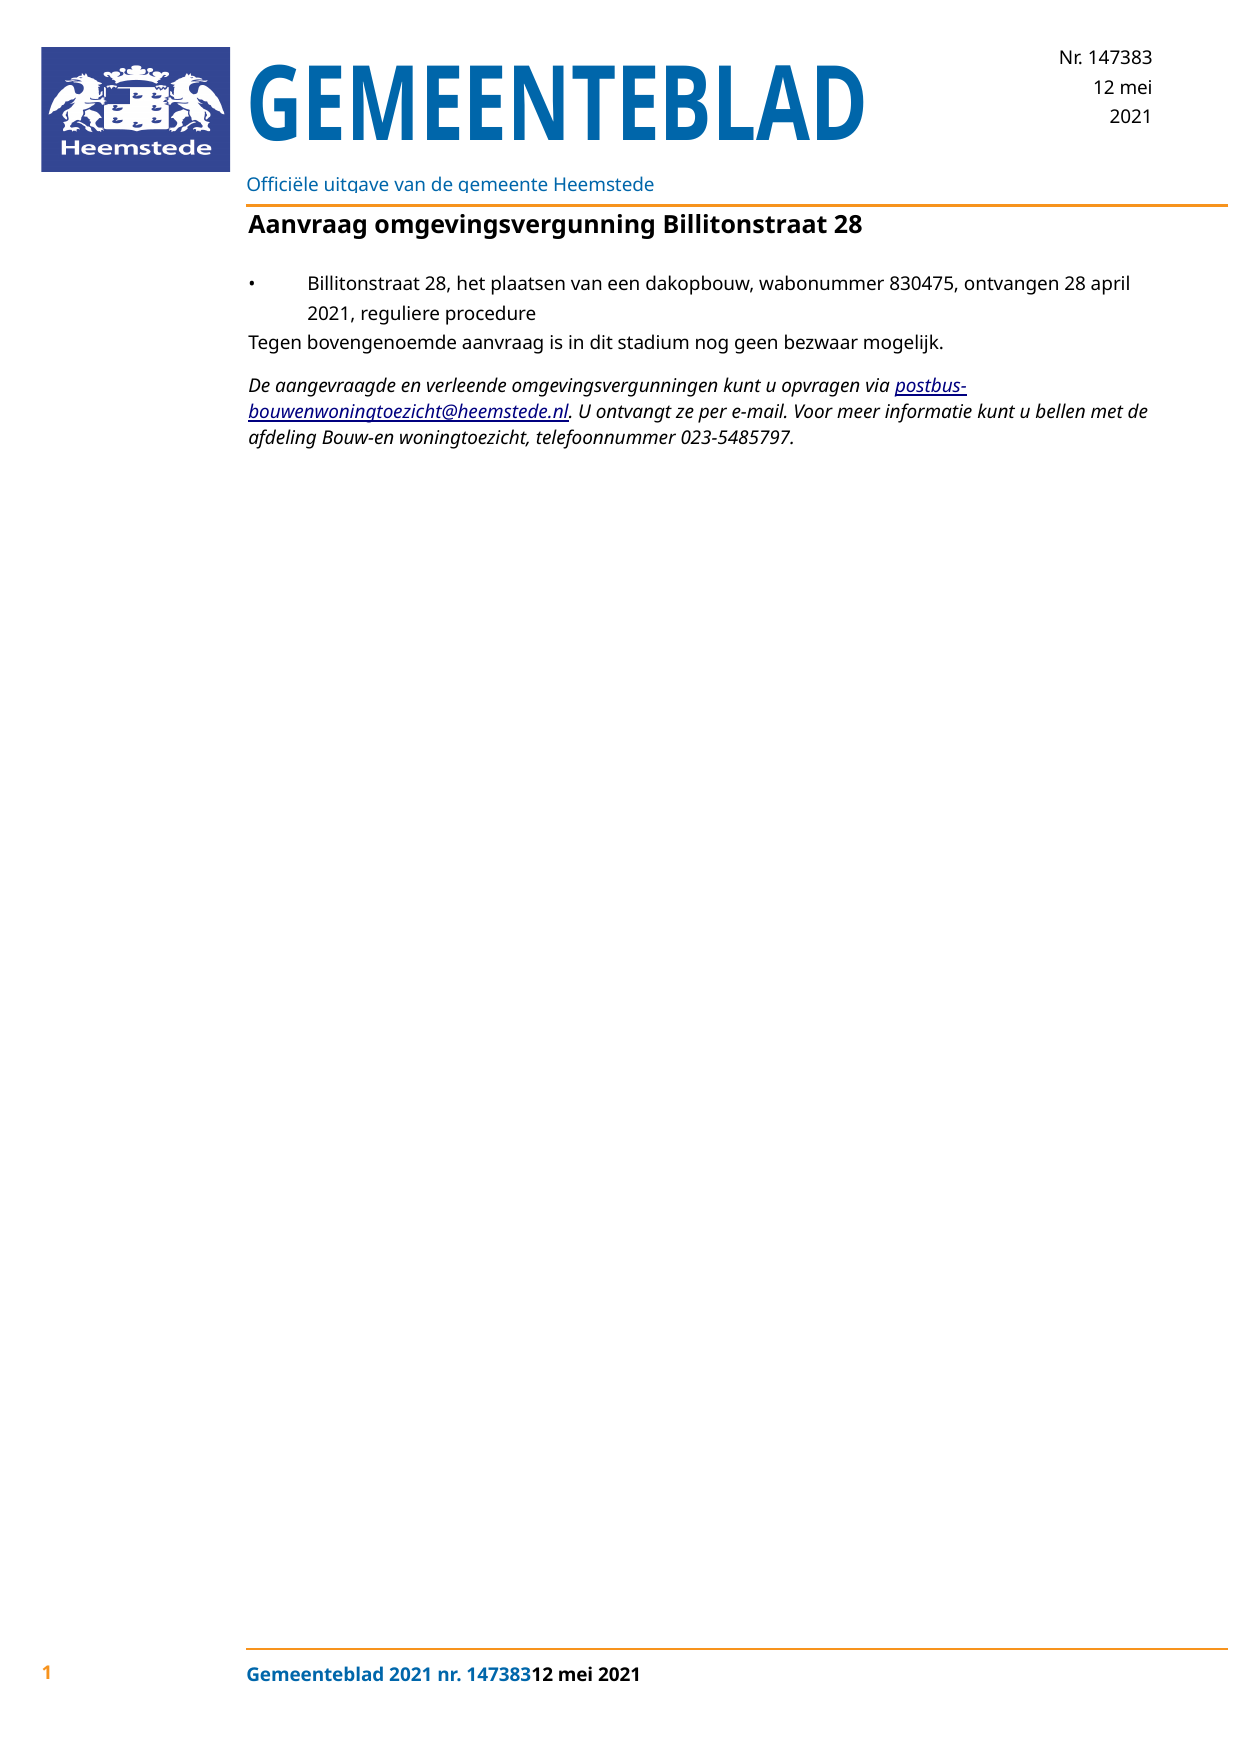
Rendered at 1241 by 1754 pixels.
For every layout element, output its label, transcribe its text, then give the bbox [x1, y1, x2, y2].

text Aanvraag omgevingsvergunning Billitonstraat 28 [248, 207, 1152, 241]
text De aangevraagde en verleende omgevingsvergunningen kunt u opvragen via postbus-bouwenwoningtoezicht@heemstede.nl. U ontvangt ze per e-mail. Voor meer informatie kunt u bellen met de afdeling Bouw-en woningtoezicht, telefoonnummer 023-5485797. [248, 373, 1152, 450]
picture [41, 47, 231, 172]
text Tegen bovengenoemde aanvraag is in dit stadium nog geen bezwaar mogelijk. [248, 329, 1152, 355]
list Billitonstraat 28, het plaatsen van een dakopbouw, wabonummer 830475, ontvangen 28 april 2021, reguliere procedure [248, 270, 1152, 326]
